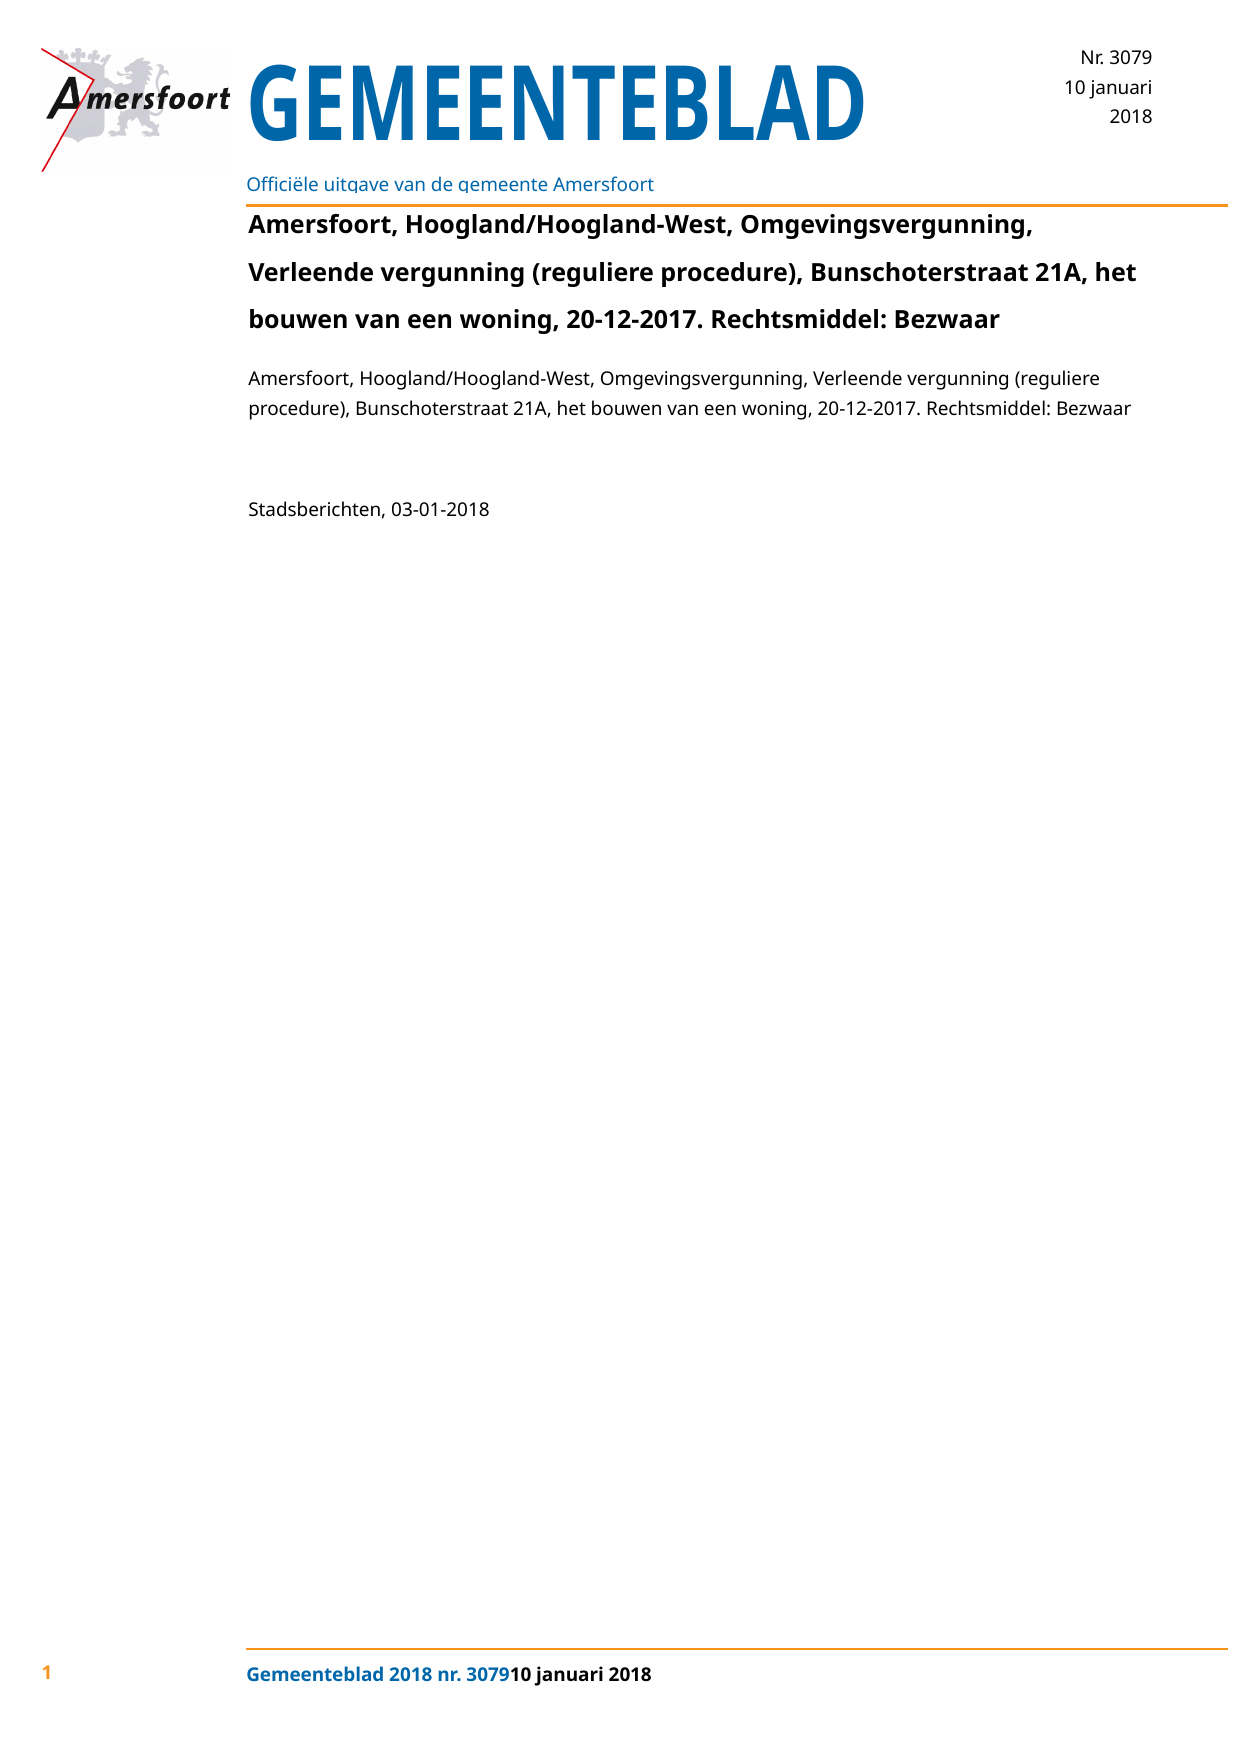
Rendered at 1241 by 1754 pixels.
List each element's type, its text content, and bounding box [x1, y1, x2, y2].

picture [41, 47, 231, 172]
text Stadsberichten, 03-01-2018 [248, 496, 1152, 522]
text Amersfoort, Hoogland/Hoogland-West, Omgevingsvergunning, Verleende vergunning (reguliere procedure), Bunschoterstraat 21A, het bouwen van een woning, 20-12-2017. Rechtsmiddel: Bezwaar [248, 207, 1152, 336]
text Amersfoort, Hoogland/Hoogland-West, Omgevingsvergunning, Verleende vergunning (reguliere procedure), Bunschoterstraat 21A, het bouwen van een woning, 20-12-2017. Rechtsmiddel: Bezwaar [248, 366, 1152, 421]
